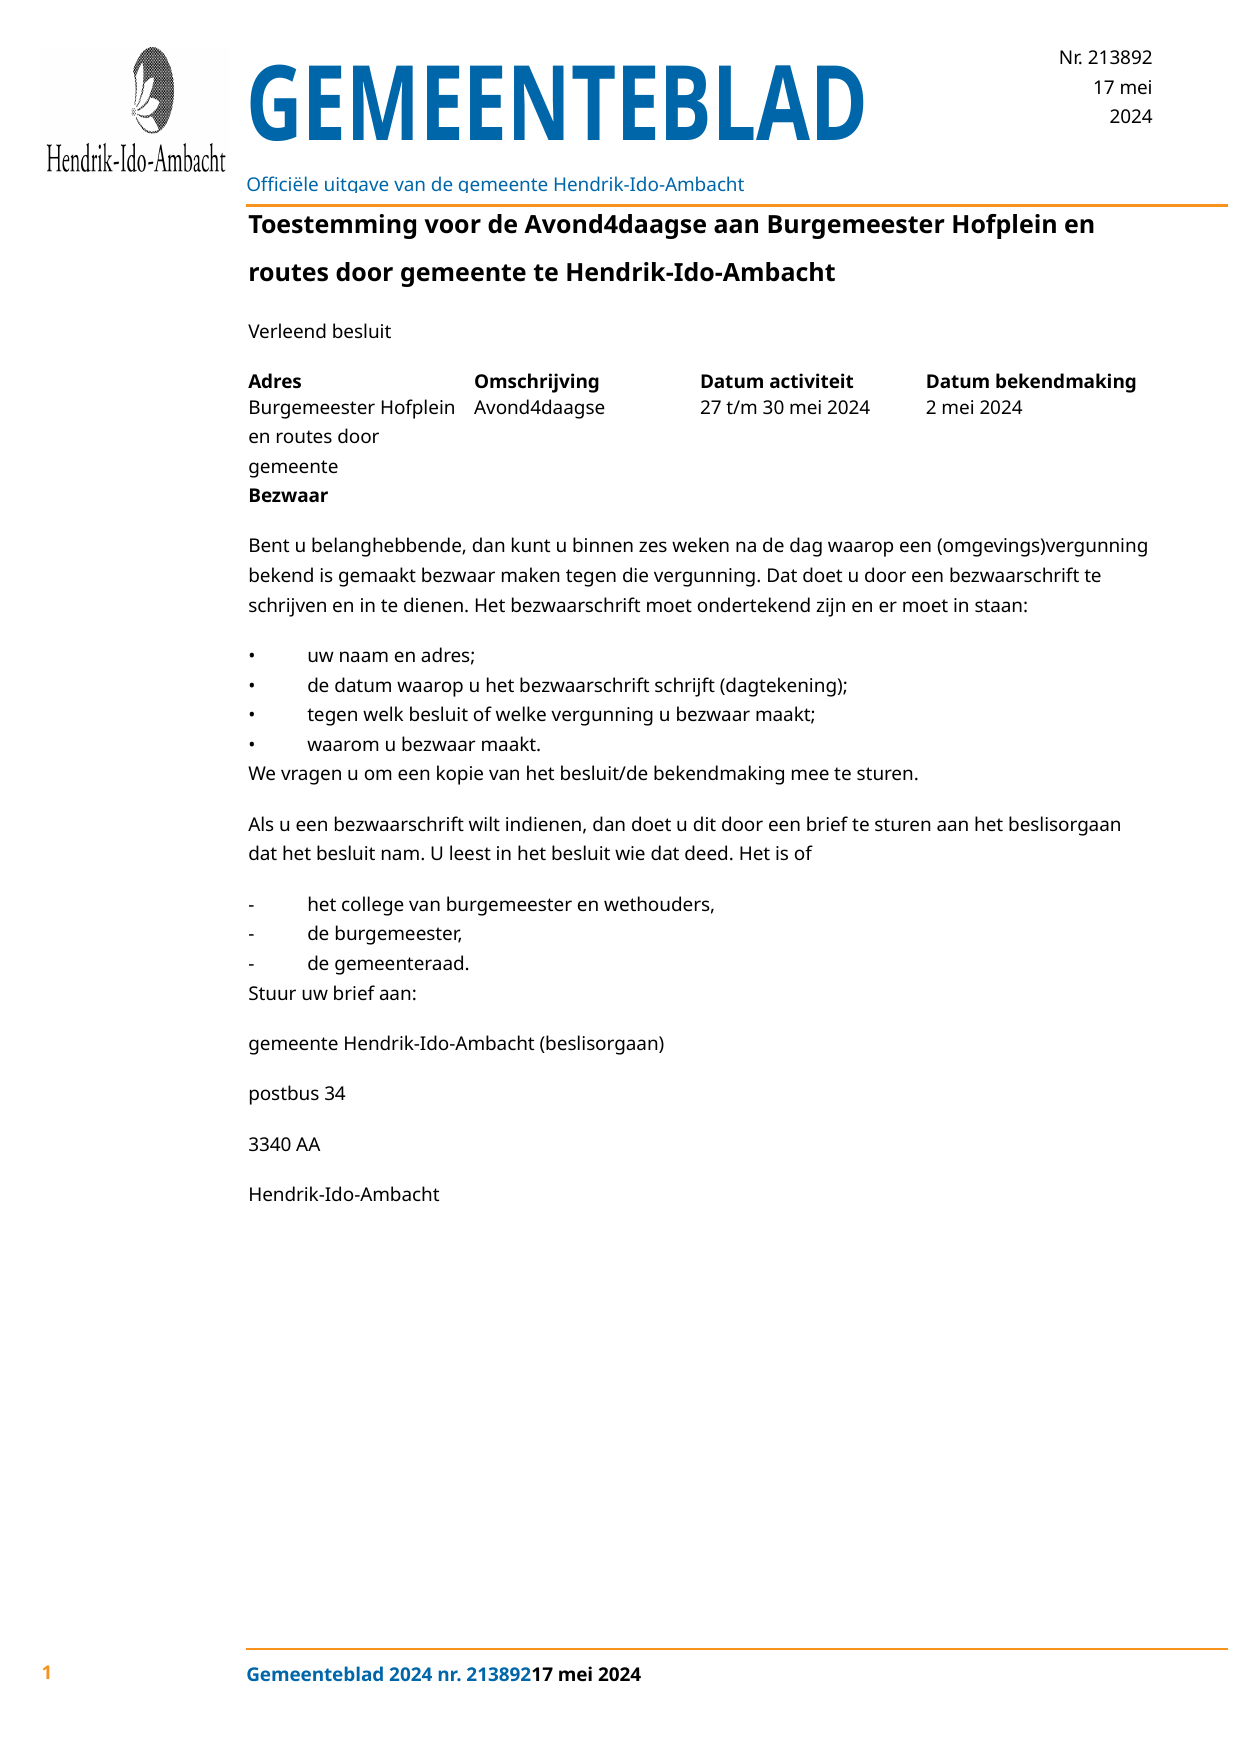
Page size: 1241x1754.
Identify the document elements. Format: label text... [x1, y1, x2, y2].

table_cell 27 t/m 30 mei 2024 [700, 394, 926, 479]
list de burgemeester, [248, 921, 1152, 946]
list tegen welk besluit of welke vergunning u bezwaar maakt; [248, 701, 1152, 727]
list waarom u bezwaar maakt. [248, 731, 1152, 757]
text Toestemming voor de Avond4daagse aan Burgemeester Hofplein en routes door gemeente te Hendrik-Ido-Ambacht [248, 207, 1152, 288]
list de gemeenteraad. [248, 950, 1152, 976]
list het college van burgemeester en wethouders, [248, 891, 1152, 917]
text Als u een bezwaarschrift wilt indienen, dan doet u dit door een brief te sturen aan het beslisorgaan dat het besluit nam. U leest in het besluit wie dat deed. Het is of [248, 811, 1152, 866]
list de datum waarop u het bezwaarschrift schrijft (dagtekening); [248, 672, 1152, 698]
text Bent u belanghebbende, dan kunt u binnen zes weken na de dag waarop een (omgevings)vergunning bekend is gemaakt bezwaar maken tegen die vergunning. Dat doet u door een bezwaarschrift te schrijven en in te dienen. Het bezwaarschrift moet ondertekend zijn en er moet in staan: [248, 533, 1152, 618]
table_header Adres [248, 369, 474, 394]
list uw naam en adres; [248, 642, 1152, 668]
text Stuur uw brief aan: [248, 980, 1152, 1006]
text Hendrik-Ido-Ambacht [248, 1181, 1152, 1207]
text Bezwaar [248, 482, 1152, 508]
table_cell Burgemeester Hofplein en routes door gemeente [248, 394, 474, 479]
table_cell 2 mei 2024 [926, 394, 1152, 479]
table_header Datum bekendmaking [926, 369, 1152, 394]
table_header Datum activiteit [700, 369, 926, 394]
table_cell Avond4daagse [474, 394, 700, 479]
text gemeente Hendrik-Ido-Ambacht (beslisorgaan) [248, 1030, 1152, 1056]
text postbus 34 [248, 1081, 1152, 1106]
table_header Omschrijving [474, 369, 700, 394]
text 3340 AA [248, 1131, 1152, 1157]
text Verleend besluit [248, 318, 1152, 344]
picture [41, 47, 231, 172]
text We vragen u om een kopie van het besluit/de bekendmaking mee te sturen. [248, 761, 1152, 786]
